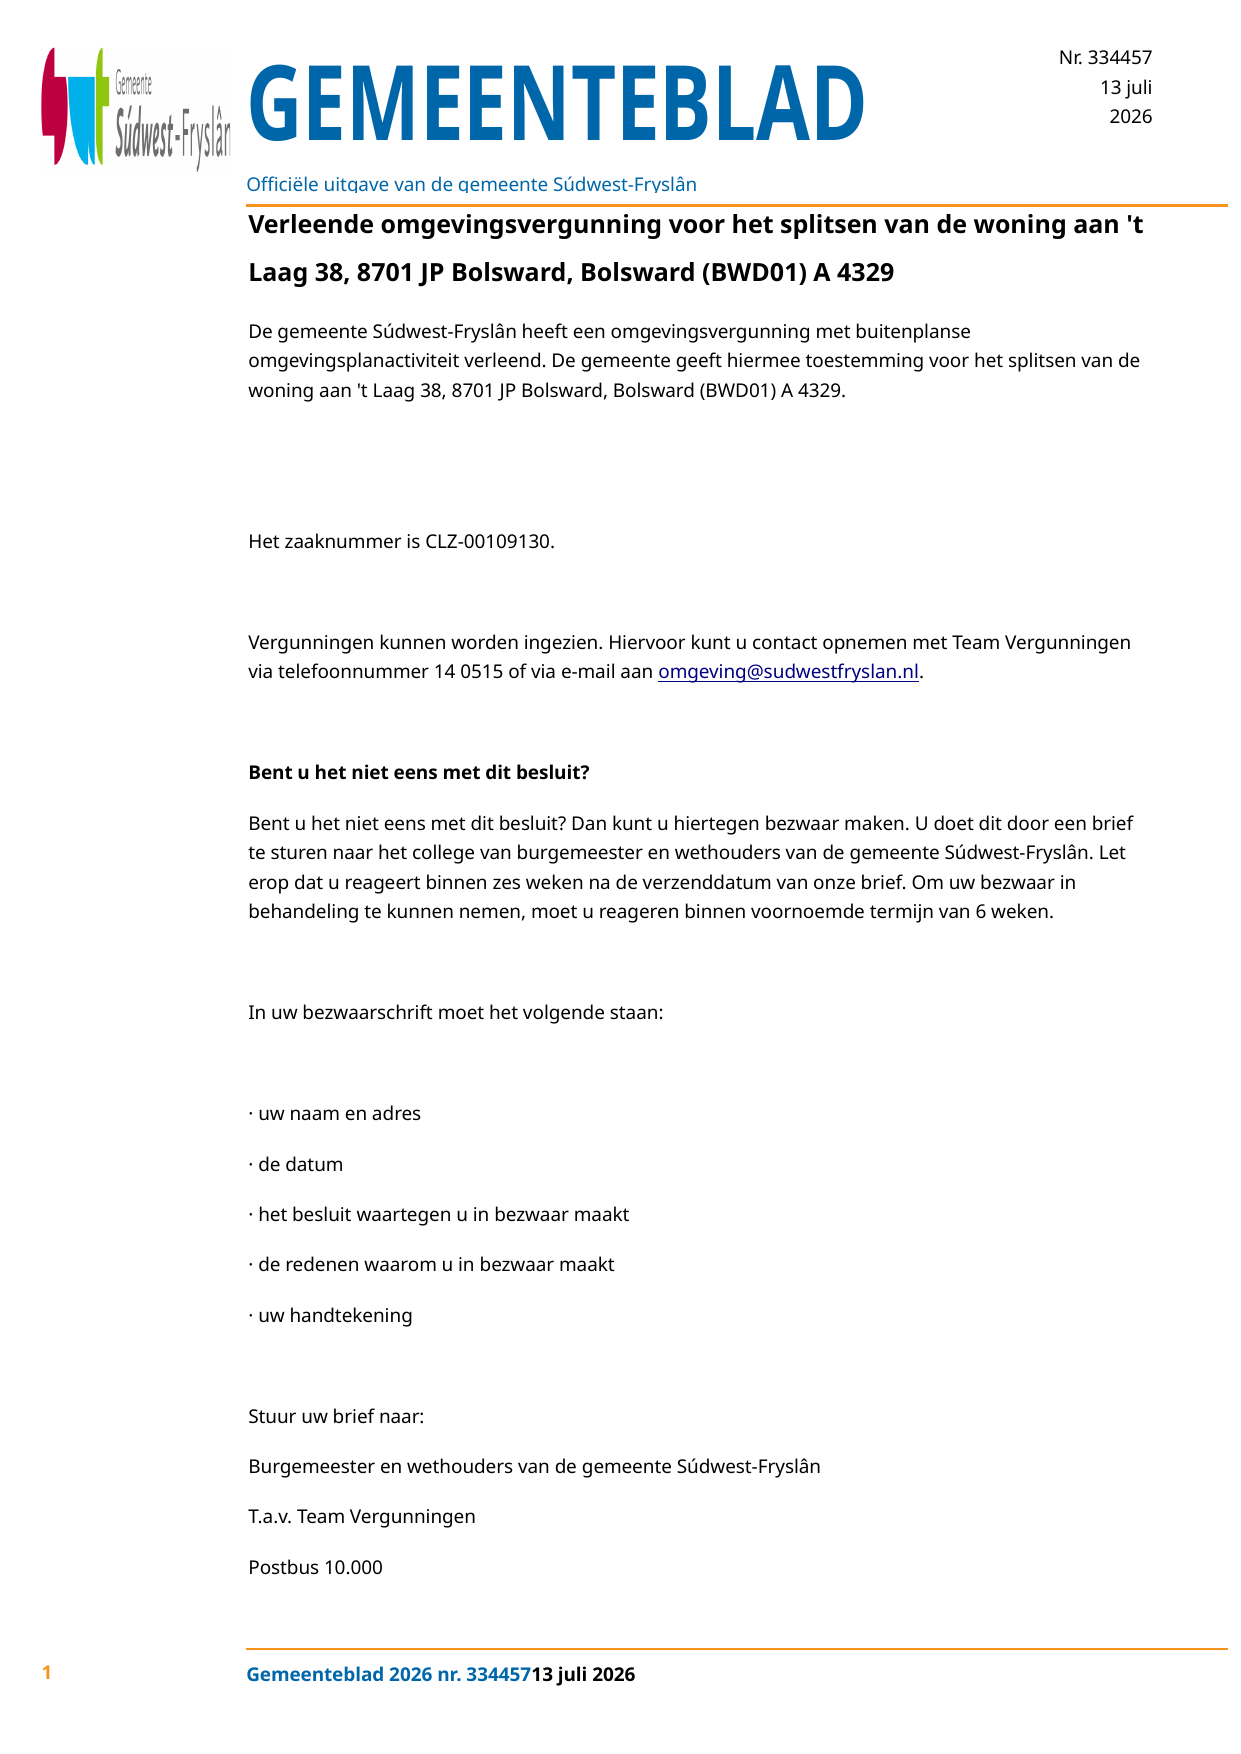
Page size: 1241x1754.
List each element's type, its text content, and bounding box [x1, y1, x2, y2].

text Vergunningen kunnen worden ingezien. Hiervoor kunt u contact opnemen met Team Vergunningen via telefoonnummer 14 0515 of via e-mail aan omgeving@sudwestfryslan.nl. [248, 629, 1152, 684]
text Postbus 10.000 [248, 1554, 1152, 1580]
text Verleende omgevingsvergunning voor het splitsen van de woning aan 't Laag 38, 8701 JP Bolsward, Bolsward (BWD01) A 4329 [248, 207, 1152, 288]
text · de datum [248, 1151, 1152, 1177]
text De gemeente Súdwest-Fryslân heeft een omgevingsvergunning met buitenplanse omgevingsplanactiviteit verleend. De gemeente geeft hiermee toestemming voor het splitsen van de woning aan 't Laag 38, 8701 JP Bolsward, Bolsward (BWD01) A 4329. [248, 318, 1152, 403]
text In uw bezwaarschrift moet het volgende staan: [248, 999, 1152, 1025]
text Bent u het niet eens met dit besluit? Dan kunt u hiertegen bezwaar maken. U doet dit door een brief te sturen naar het college van burgemeester en wethouders van de gemeente Súdwest-Fryslân. Let erop dat u reageert binnen zes weken na de verzenddatum van onze brief. Om uw bezwaar in behandeling te kunnen nemen, moet u reageren binnen voornoemde termijn van 6 weken. [248, 810, 1152, 924]
picture [41, 47, 231, 172]
text Het zaaknummer is CLZ-00109130. [248, 528, 1152, 554]
text · uw naam en adres [248, 1100, 1152, 1126]
text T.a.v. Team Vergunningen [248, 1504, 1152, 1529]
text Stuur uw brief naar: [248, 1403, 1152, 1429]
text Burgemeester en wethouders van de gemeente Súdwest-Fryslân [248, 1453, 1152, 1479]
text · het besluit waartegen u in bezwaar maakt [248, 1201, 1152, 1227]
text · de redenen waarom u in bezwaar maakt [248, 1252, 1152, 1277]
text · uw handtekening [248, 1302, 1152, 1328]
text Bent u het niet eens met dit besluit? [248, 759, 1152, 785]
